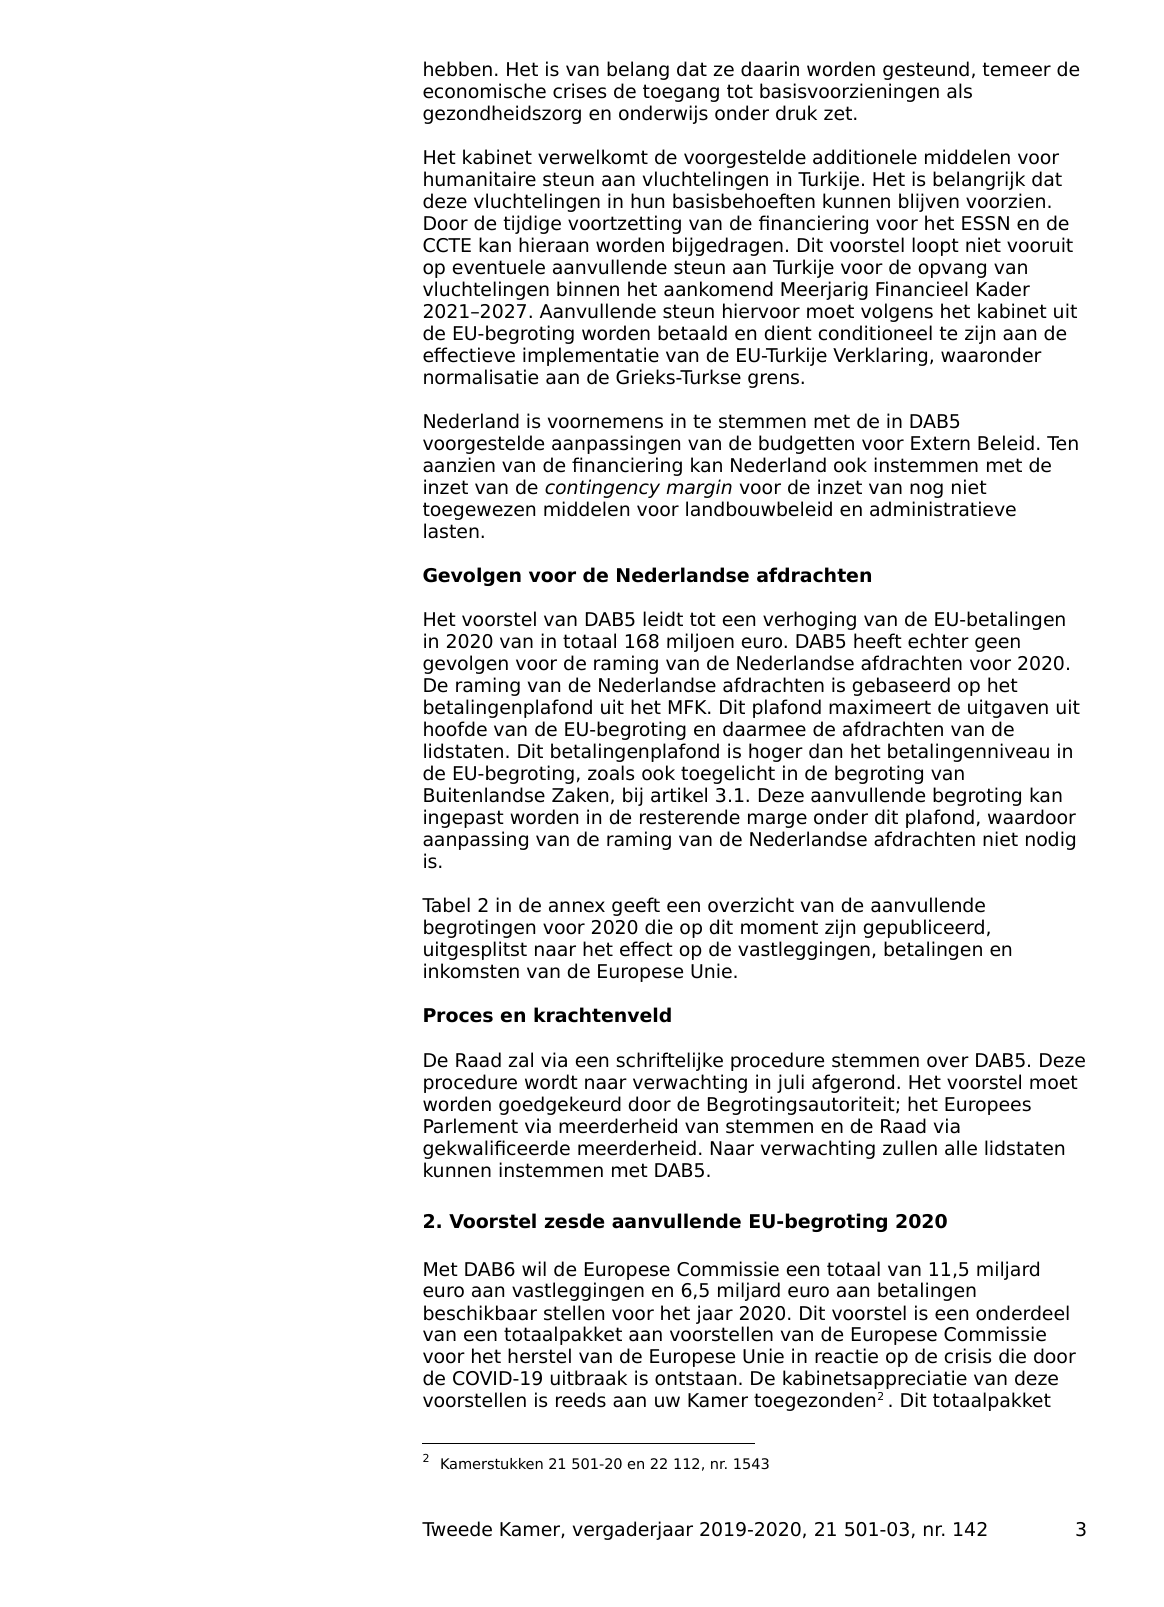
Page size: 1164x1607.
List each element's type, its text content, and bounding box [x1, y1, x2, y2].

subtitle 2. Voorstel zesde aanvullende EU-begroting 2020 [422, 1211, 1087, 1233]
text Kamerstukken 21 501-20 en 22 112, nr. 1543 [422, 1452, 1087, 1474]
text Met DAB6 wil de Europese Commissie een totaal van 11,5 miljard euro aan vastleggingen en 6,5 miljard euro aan betalingen beschikbaar stellen voor het jaar 2020. Dit voorstel is een onderdeel van een totaalpakket aan voorstellen van de Europese Commissie voor het herstel van de Europese Unie in reactie op de crisis die door de COVID-19 uitbraak is ontstaan. De kabinetsappreciatie van deze voorstellen is reeds aan uw Kamer toegezonden. Dit totaalpakket [422, 1258, 1087, 1412]
text De Raad zal via een schriftelijke procedure stemmen over DAB5. Deze procedure wordt naar verwachting in juli afgerond. Het voorstel moet worden goedgekeurd door de Begrotingsautoriteit; het Europees Parlement via meerderheid van stemmen en de Raad via gekwalificeerde meerderheid. Naar verwachting zullen alle lidstaten kunnen instemmen met DAB5. [422, 1049, 1087, 1181]
text Tabel 2 in de annex geeft een overzicht van de aanvullende begrotingen voor 2020 die op dit moment zijn gepubliceerd, uitgesplitst naar het effect op de vastleggingen, betalingen en inkomsten van de Europese Unie. [422, 895, 1087, 983]
text Nederland is voornemens in te stemmen met de in DAB5 voorgestelde aanpassingen van de budgetten voor Extern Beleid. Ten aanzien van de financiering kan Nederland ook instemmen met de inzet van de contingency margin voor de inzet van nog niet toegewezen middelen voor landbouwbeleid en administratieve lasten. [422, 411, 1087, 543]
text hebben. Het is van belang dat ze daarin worden gesteund, temeer de economische crises de toegang tot basisvoorzieningen als gezondheidszorg en onderwijs onder druk zet. [422, 59, 1087, 125]
text Het voorstel van DAB5 leidt tot een verhoging van de EU-betalingen in 2020 van in totaal 168 miljoen euro. DAB5 heeft echter geen gevolgen voor de raming van de Nederlandse afdrachten voor 2020. De raming van de Nederlandse afdrachten is gebaseerd op het betalingenplafond uit het MFK. Dit plafond maximeert de uitgaven uit hoofde van de EU-begroting en daarmee de afdrachten van de lidstaten. Dit betalingenplafond is hoger dan het betalingenniveau in de EU-begroting, zoals ook toegelicht in de begroting van Buitenlandse Zaken, bij artikel 3.1. Deze aanvullende begroting kan ingepast worden in de resterende marge onder dit plafond, waardoor aanpassing van de raming van de Nederlandse afdrachten niet nodig is. [422, 609, 1087, 873]
text Het kabinet verwelkomt de voorgestelde additionele middelen voor humanitaire steun aan vluchtelingen in Turkije. Het is belangrijk dat deze vluchtelingen in hun basisbehoeften kunnen blijven voorzien. Door de tijdige voortzetting van de financiering voor het ESSN en de CCTE kan hieraan worden bijgedragen. Dit voorstel loopt niet vooruit op eventuele aanvullende steun aan Turkije voor de opvang van vluchtelingen binnen het aankomend Meerjarig Financieel Kader 2021–2027. Aanvullende steun hiervoor moet volgens het kabinet uit de EU-begroting worden betaald en dient conditioneel te zijn aan de effectieve implementatie van de EU-Turkije Verklaring, waaronder normalisatie aan de Grieks-Turkse grens. [422, 147, 1087, 389]
subtitle Proces en krachtenveld [422, 1005, 1087, 1027]
subtitle Gevolgen voor de Nederlandse afdrachten [422, 565, 1087, 587]
